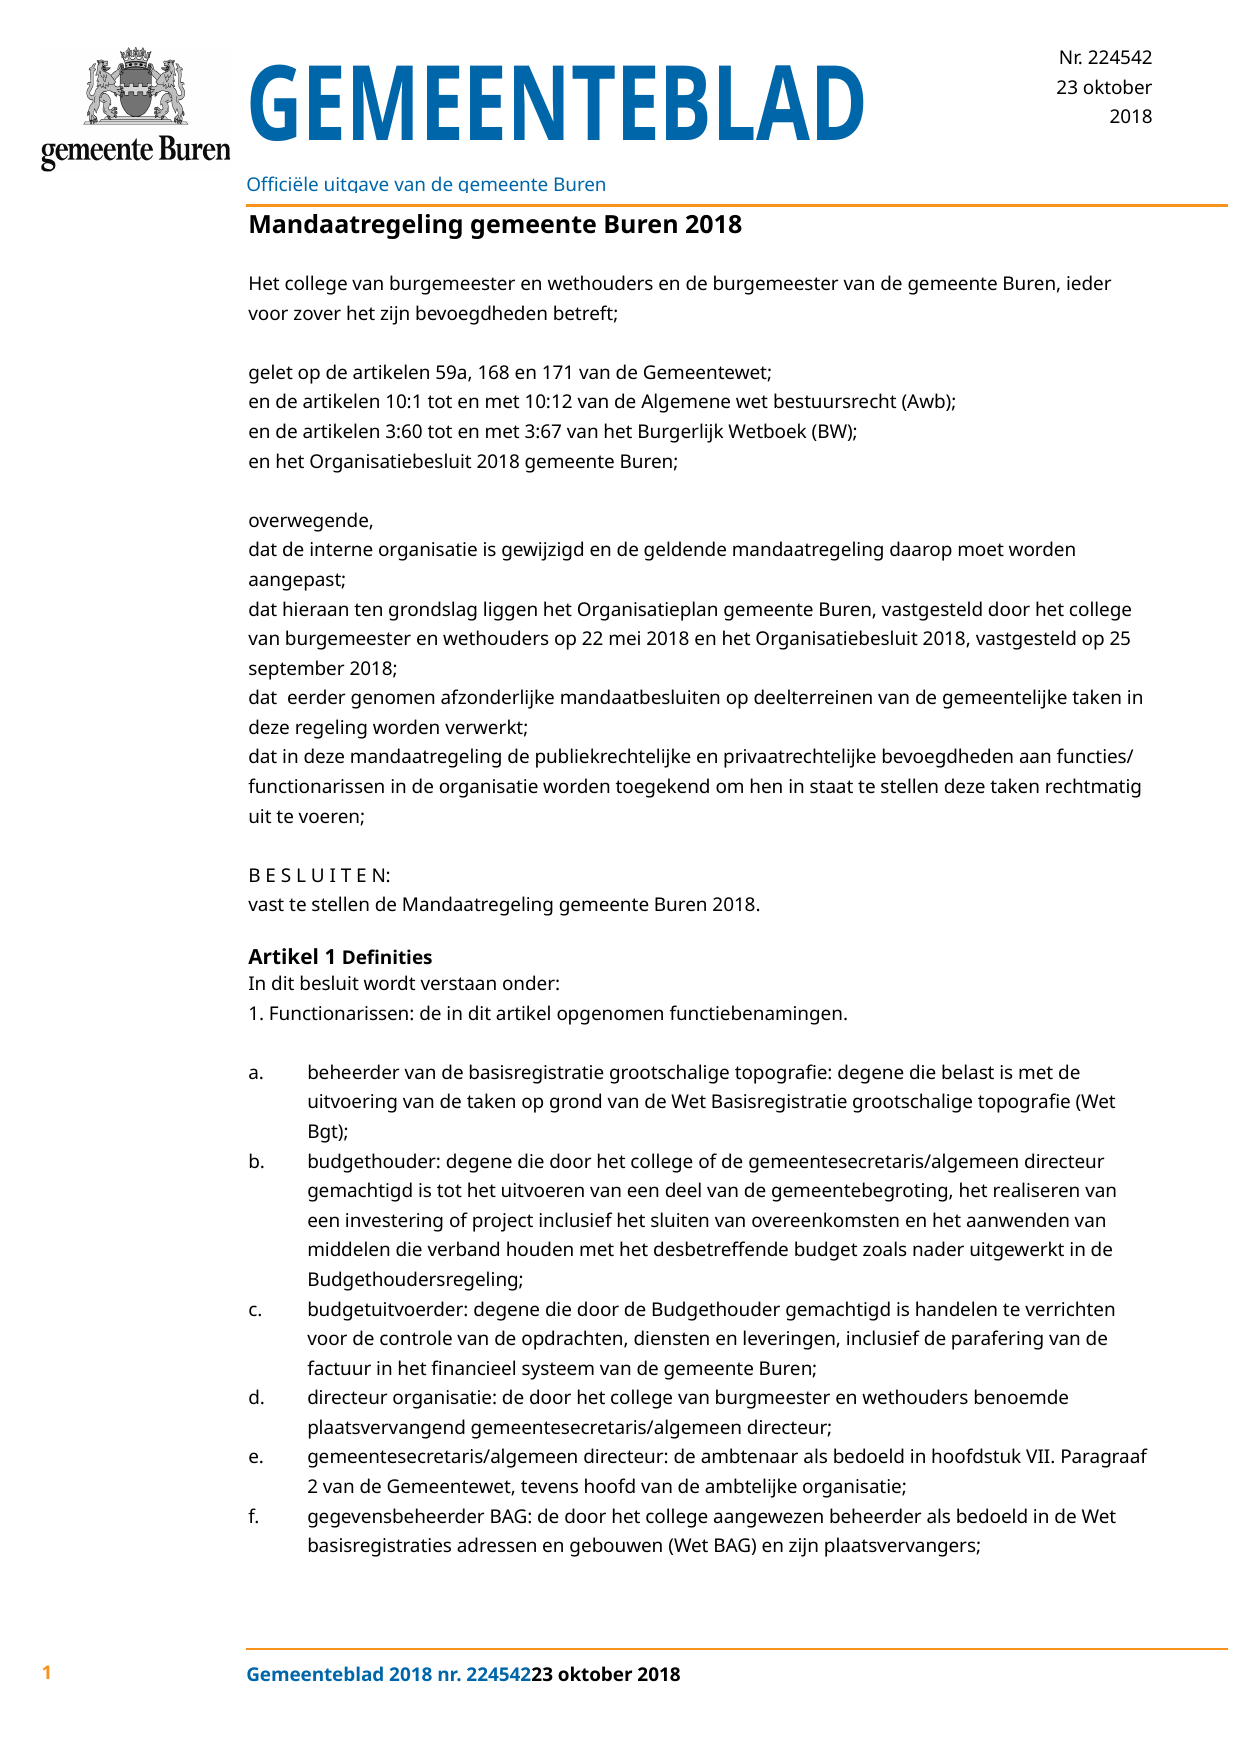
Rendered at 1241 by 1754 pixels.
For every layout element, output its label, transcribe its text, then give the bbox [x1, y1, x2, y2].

text Artikel 1 Definities [248, 942, 1152, 970]
text gelet op de artikelen 59a, 168 en 171 van de Gemeentewet; [248, 359, 1152, 385]
list beheerder van de basisregistratie grootschalige topografie: degene die belast is met de uitvoering van de taken op grond van de Wet Basisregistratie grootschalige topografie (Wet Bgt); [248, 1059, 1152, 1144]
text dat de interne organisatie is gewijzigd en de geldende mandaatregeling daarop moet worden aangepast; [248, 537, 1152, 592]
text dat eerder genomen afzonderlijke mandaatbesluiten op deelterreinen van de gemeentelijke taken in deze regeling worden verwerkt; [248, 684, 1152, 740]
picture [41, 47, 231, 172]
list budgethouder: degene die door het college of de gemeentesecretaris/algemeen directeur gemachtigd is tot het uitvoeren van een deel van de gemeentebegroting, het realiseren van een investering of project inclusief het sluiten van overeenkomsten en het aanwenden van middelen die verband houden met het desbetreffende budget zoals nader uitgewerkt in de Budgethoudersregeling; [248, 1148, 1152, 1292]
list budgetuitvoerder: degene die door de Budgethouder gemachtigd is handelen te verrichten voor de controle van de opdrachten, diensten en leveringen, inclusief de parafering van de factuur in het financieel systeem van de gemeente Buren; [248, 1296, 1152, 1381]
list gemeentesecretaris/algemeen directeur: de ambtenaar als bedoeld in hoofdstuk VII. Paragraaf 2 van de Gemeentewet, tevens hoofd van de ambtelijke organisatie; [248, 1444, 1152, 1499]
text B E S L U I T E N: [248, 862, 1152, 888]
text Het college van burgemeester en wethouders en de burgemeester van de gemeente Buren, ieder voor zover het zijn bevoegdheden betreft; [248, 270, 1152, 326]
text en de artikelen 10:1 tot en met 10:12 van de Algemene wet bestuursrecht (Awb); [248, 389, 1152, 414]
text en de artikelen 3:60 tot en met 3:67 van het Burgerlijk Wetboek (BW); [248, 418, 1152, 444]
text vast te stellen de Mandaatregeling gemeente Buren 2018. [248, 892, 1152, 917]
list directeur organisatie: de door het college van burgmeester en wethouders benoemde plaatsvervangend gemeentesecretaris/algemeen directeur; [248, 1384, 1152, 1440]
text In dit besluit wordt verstaan onder: [248, 970, 1152, 996]
text en het Organisatiebesluit 2018 gemeente Buren; [248, 448, 1152, 473]
text dat hieraan ten grondslag liggen het Organisatieplan gemeente Buren, vastgesteld door het college van burgemeester en wethouders op 22 mei 2018 en het Organisatiebesluit 2018, vastgesteld op 25 september 2018; [248, 596, 1152, 681]
text dat in deze mandaatregeling de publiekrechtelijke en privaatrechtelijke bevoegdheden aan functies/ functionarissen in de organisatie worden toegekend om hen in staat te stellen deze taken rechtmatig uit te voeren; [248, 744, 1152, 828]
text Mandaatregeling gemeente Buren 2018 [248, 207, 1152, 241]
text overwegende, [248, 507, 1152, 533]
text 1. Functionarissen: de in dit artikel opgenomen functiebenamingen. [248, 1000, 1152, 1026]
list gegevensbeheerder BAG: de door het college aangewezen beheerder als bedoeld in de Wet basisregistraties adressen en gebouwen (Wet BAG) en zijn plaatsvervangers; [248, 1503, 1152, 1558]
